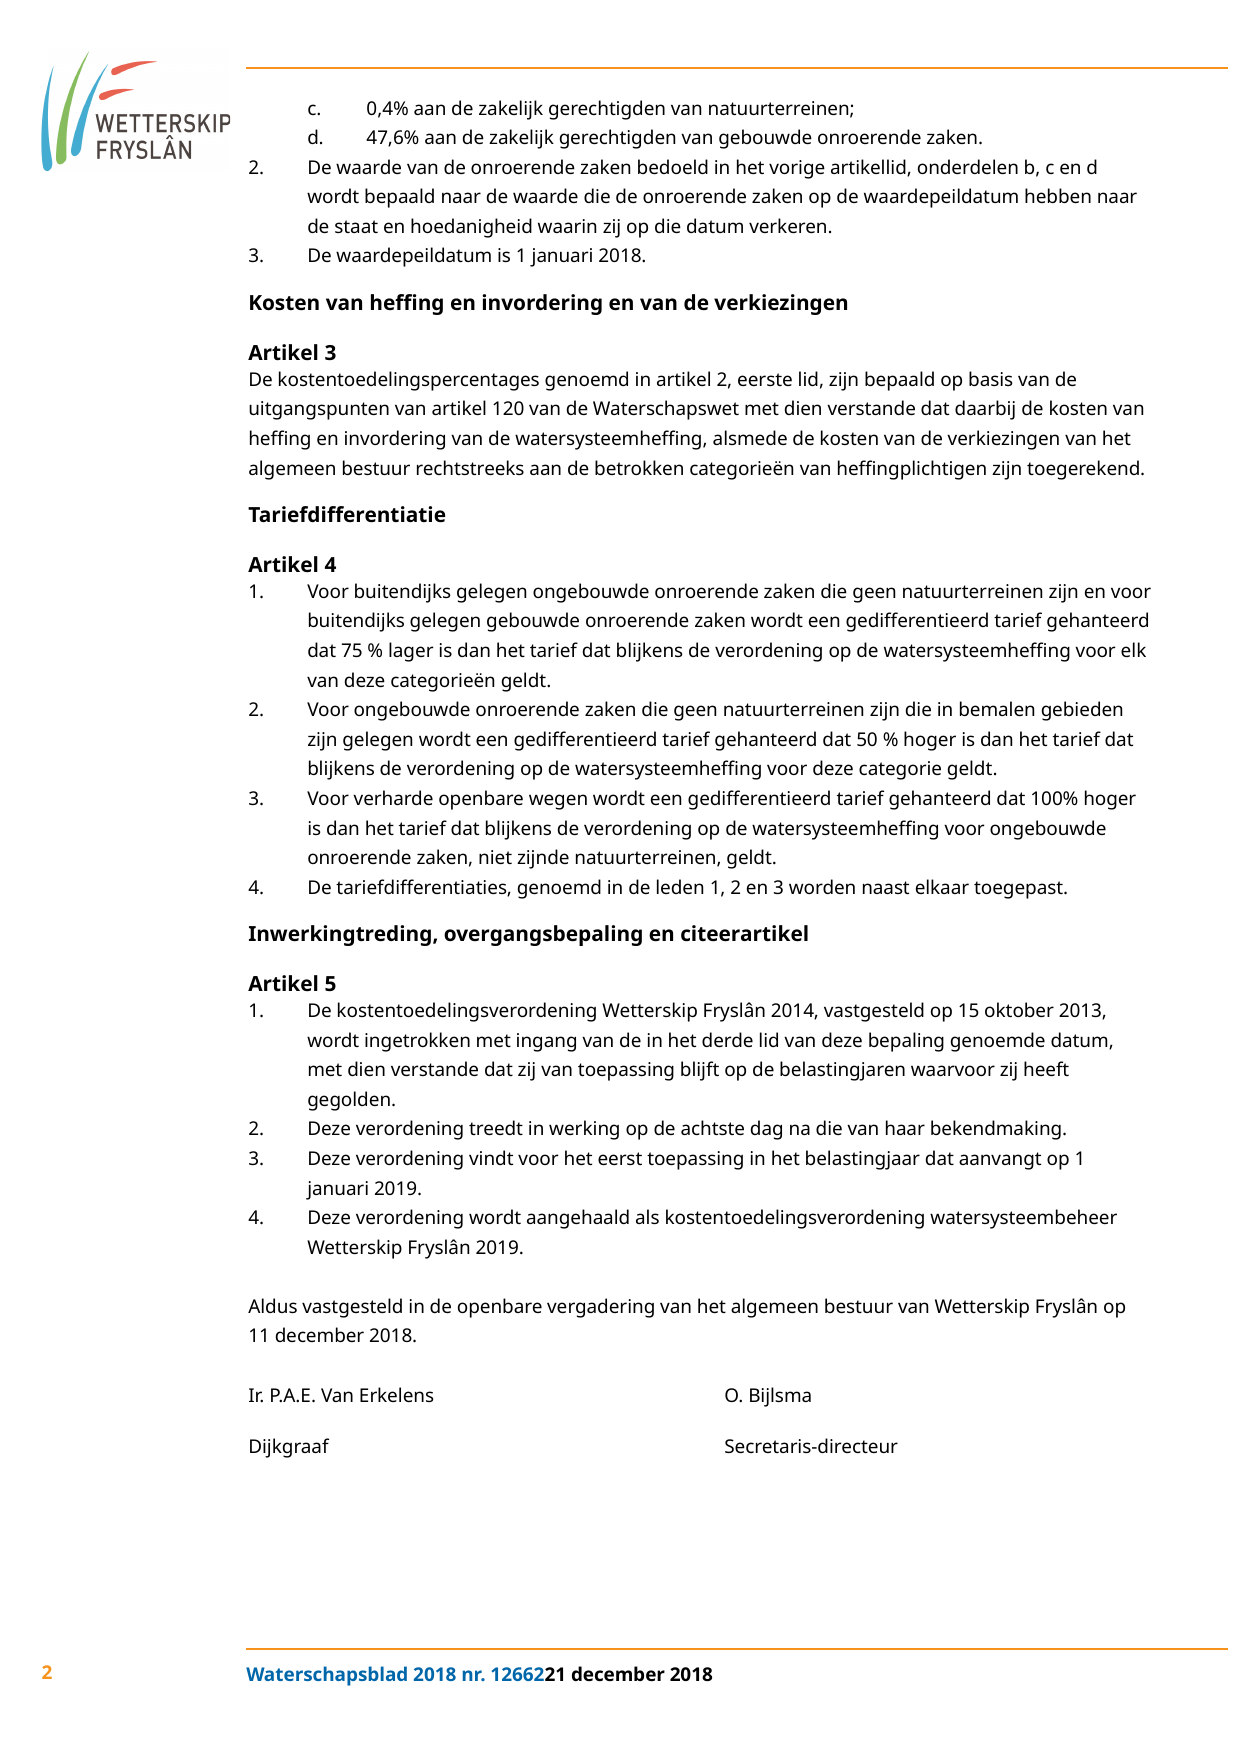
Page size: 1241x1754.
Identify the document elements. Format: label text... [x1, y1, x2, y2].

text Tariefdifferentiatie [248, 500, 1152, 529]
list 0,4% aan de zakelijk gerechtigden van natuurterreinen; [307, 95, 1152, 121]
table_header O. Bijlsma [724, 1382, 1152, 1408]
list De tariefdifferentiaties, genoemd in de leden 1, 2 en 3 worden naast elkaar toegepast. [248, 874, 1152, 900]
list De waardepeildatum is 1 januari 2018. [248, 243, 1152, 268]
list 47,6% aan de zakelijk gerechtigden van gebouwde onroerende zaken. [307, 124, 1152, 150]
text Kosten van heffing en invordering en van de verkiezingen [248, 288, 1152, 317]
table_cell [248, 1408, 724, 1433]
text Artikel 3 [248, 338, 1152, 366]
list Voor buitendijks gelegen ongebouwde onroerende zaken die geen natuurterreinen zijn en voor buitendijks gelegen gebouwde onroerende zaken wordt een gedifferentieerd tarief gehanteerd dat 75 % lager is dan het tarief dat blijkens de verordening op de watersysteemheffing voor elk van deze categorieën geldt. [248, 578, 1152, 693]
table_cell [724, 1408, 1152, 1433]
table_cell Secretaris-directeur [724, 1434, 1152, 1459]
picture [41, 47, 231, 172]
list Voor ongebouwde onroerende zaken die geen natuurterreinen zijn die in bemalen gebieden zijn gelegen wordt een gedifferentieerd tarief gehanteerd dat 50 % hoger is dan het tarief dat blijkens de verordening op de watersysteemheffing voor deze categorie geldt. [248, 696, 1152, 781]
table_header Ir. P.A.E. Van Erkelens [248, 1382, 724, 1408]
list De waarde van de onroerende zaken bedoeld in het vorige artikellid, onderdelen b, c en d wordt bepaald naar de waarde die de onroerende zaken op de waardepeildatum hebben naar de staat en hoedanigheid waarin zij op die datum verkeren. [248, 154, 1152, 239]
list Voor verharde openbare wegen wordt een gedifferentieerd tarief gehanteerd dat 100% hoger is dan het tarief dat blijkens de verordening op de watersysteemheffing voor ongebouwde onroerende zaken, niet zijnde natuurterreinen, geldt. [248, 785, 1152, 870]
list Deze verordening treedt in werking op de achtste dag na die van haar bekendmaking. [248, 1116, 1152, 1141]
text Inwerkingtreding, overgangsbepaling en citeerartikel [248, 919, 1152, 948]
text Artikel 4 [248, 550, 1152, 578]
text Aldus vastgesteld in de openbare vergadering van het algemeen bestuur van Wetterskip Fryslân op 11 december 2018. [248, 1293, 1152, 1348]
list Deze verordening vindt voor het eerst toepassing in het belastingjaar dat aanvangt op 1 januari 2019. [248, 1145, 1152, 1201]
text Artikel 5 [248, 969, 1152, 997]
list De kostentoedelingsverordening Wetterskip Fryslân 2014, vastgesteld op 15 oktober 2013, wordt ingetrokken met ingang van de in het derde lid van deze bepaling genoemde datum, met dien verstande dat zij van toepassing blijft op de belastingjaren waarvoor zij heeft gegolden. [248, 997, 1152, 1112]
text De kostentoedelingspercentages genoemd in artikel 2, eerste lid, zijn bepaald op basis van de uitgangspunten van artikel 120 van de Waterschapswet met dien verstande dat daarbij de kosten van heffing en invordering van de watersysteemheffing, alsmede de kosten van de verkiezingen van het algemeen bestuur rechtstreeks aan de betrokken categorieën van heffingplichtigen zijn toegerekend. [248, 366, 1152, 481]
list Deze verordening wordt aangehaald als kostentoedelingsverordening watersysteembeheer Wetterskip Fryslân 2019. [248, 1204, 1152, 1260]
table_cell Dijkgraaf [248, 1434, 724, 1459]
